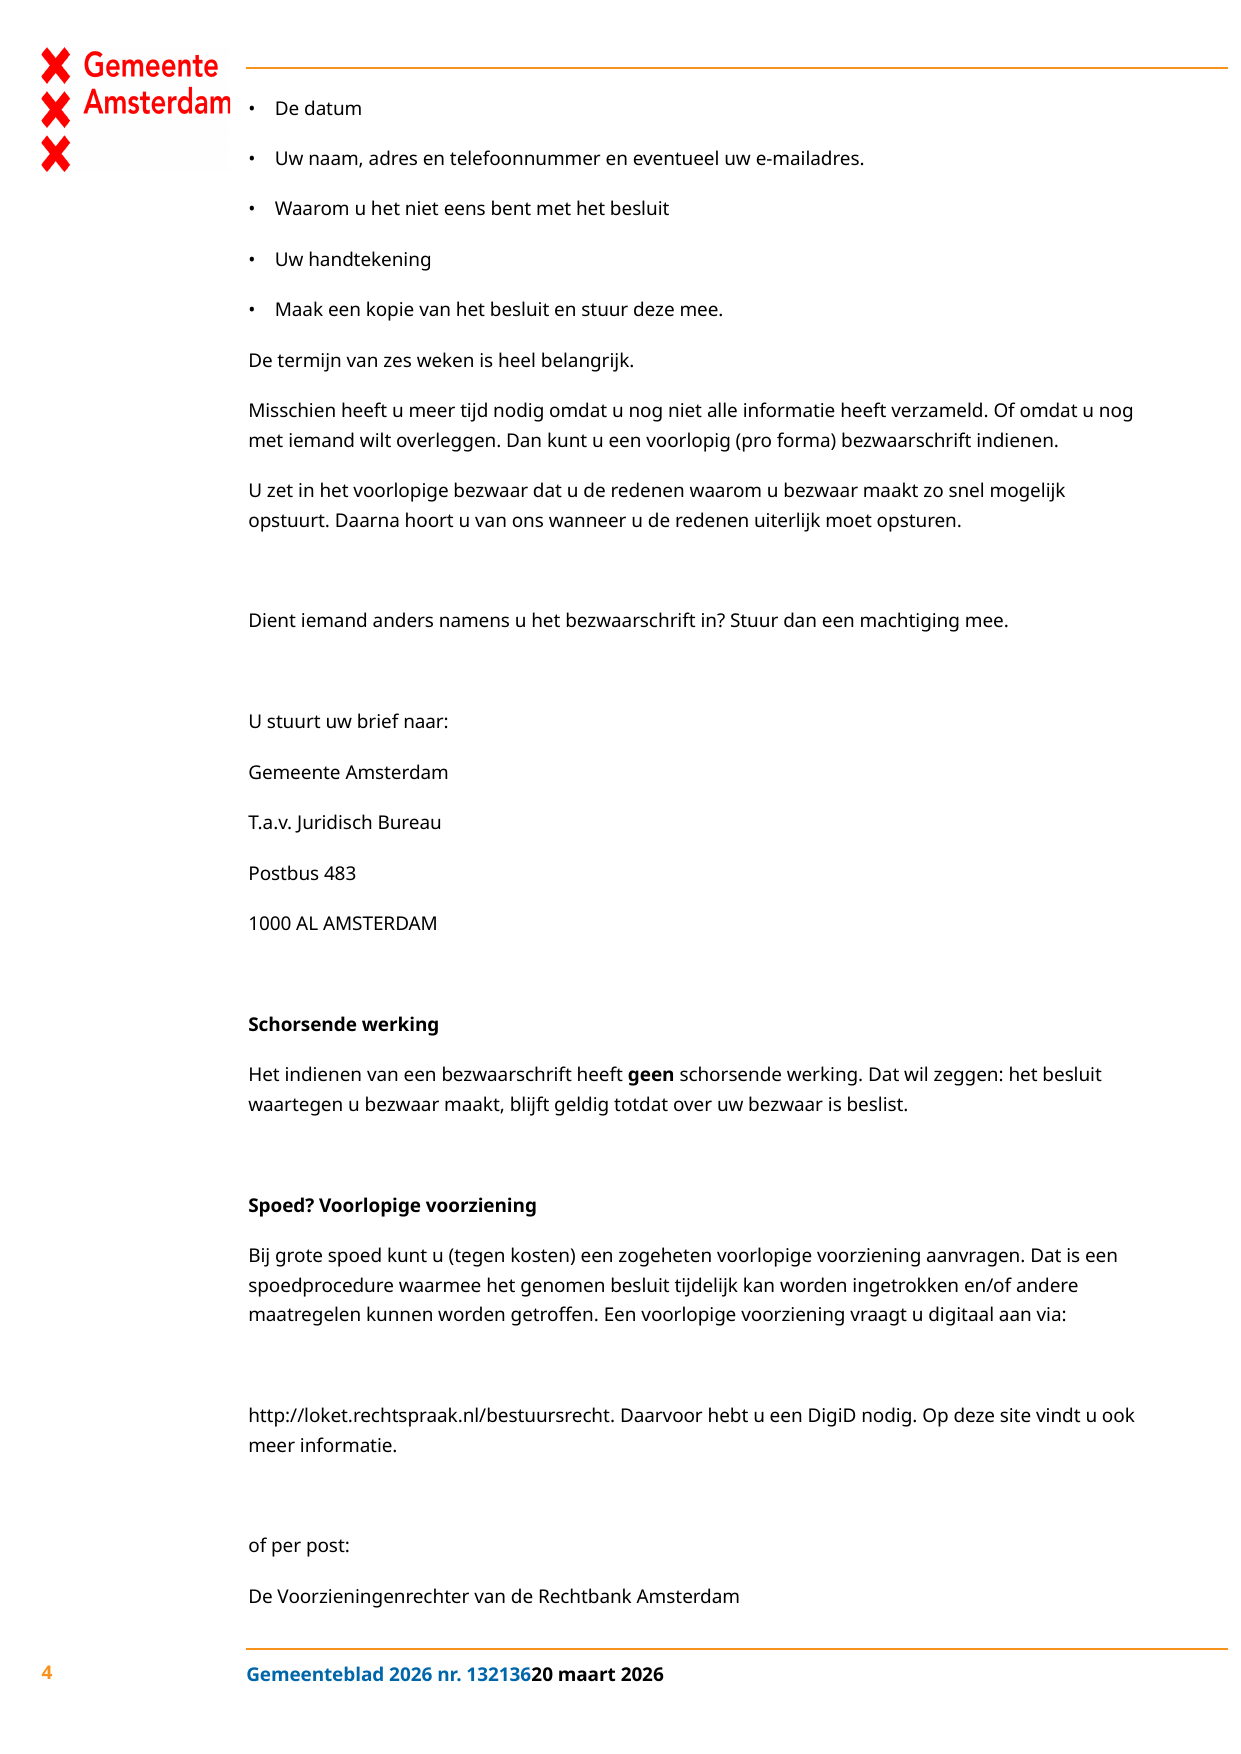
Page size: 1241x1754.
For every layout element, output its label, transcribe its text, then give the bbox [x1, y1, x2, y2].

text Dient iemand anders namens u het bezwaarschrift in? Stuur dan een machtiging mee. [248, 608, 1152, 633]
text • Uw handtekening [248, 246, 1152, 272]
text 1000 AL AMSTERDAM [248, 910, 1152, 936]
text Bij grote spoed kunt u (tegen kosten) een zogeheten voorlopige voorziening aanvragen. Dat is een spoedprocedure waarmee het genomen besluit tijdelijk kan worden ingetrokken en/of andere maatregelen kunnen worden getroffen. Een voorlopige voorziening vraagt u digitaal aan via: [248, 1242, 1152, 1327]
text Gemeente Amsterdam [248, 759, 1152, 785]
text T.a.v. Juridisch Bureau [248, 809, 1152, 835]
text Schorsende werking [248, 1011, 1152, 1037]
text • Maak een kopie van het besluit en stuur deze mee. [248, 296, 1152, 322]
text Postbus 483 [248, 860, 1152, 886]
text De Voorzieningenrechter van de Rechtbank Amsterdam [248, 1583, 1152, 1609]
text U zet in het voorlopige bezwaar dat u de redenen waarom u bezwaar maakt zo snel mogelijk opstuurt. Daarna hoort u van ons wanneer u de redenen uiterlijk moet opsturen. [248, 477, 1152, 533]
text http://loket.rechtspraak.nl/bestuursrecht. Daarvoor hebt u een DigiD nodig. Op deze site vindt u ook meer informatie. [248, 1402, 1152, 1458]
text of per post: [248, 1533, 1152, 1558]
text Het indienen van een bezwaarschrift heeft geen schorsende werking. Dat wil zeggen: het besluit waartegen u bezwaar maakt, blijft geldig totdat over uw bezwaar is beslist. [248, 1061, 1152, 1117]
text Spoed? Voorlopige voorziening [248, 1192, 1152, 1218]
text • De datum [248, 95, 1152, 121]
text De termijn van zes weken is heel belangrijk. [248, 347, 1152, 373]
text • Uw naam, adres en telefoonnummer en eventueel uw e-mailadres. [248, 145, 1152, 171]
text U stuurt uw brief naar: [248, 708, 1152, 734]
text • Waarom u het niet eens bent met het besluit [248, 196, 1152, 221]
picture [41, 47, 231, 172]
text Misschien heeft u meer tijd nodig omdat u nog niet alle informatie heeft verzameld. Of omdat u nog met iemand wilt overleggen. Dan kunt u een voorlopig (pro forma) bezwaarschrift indienen. [248, 397, 1152, 453]
